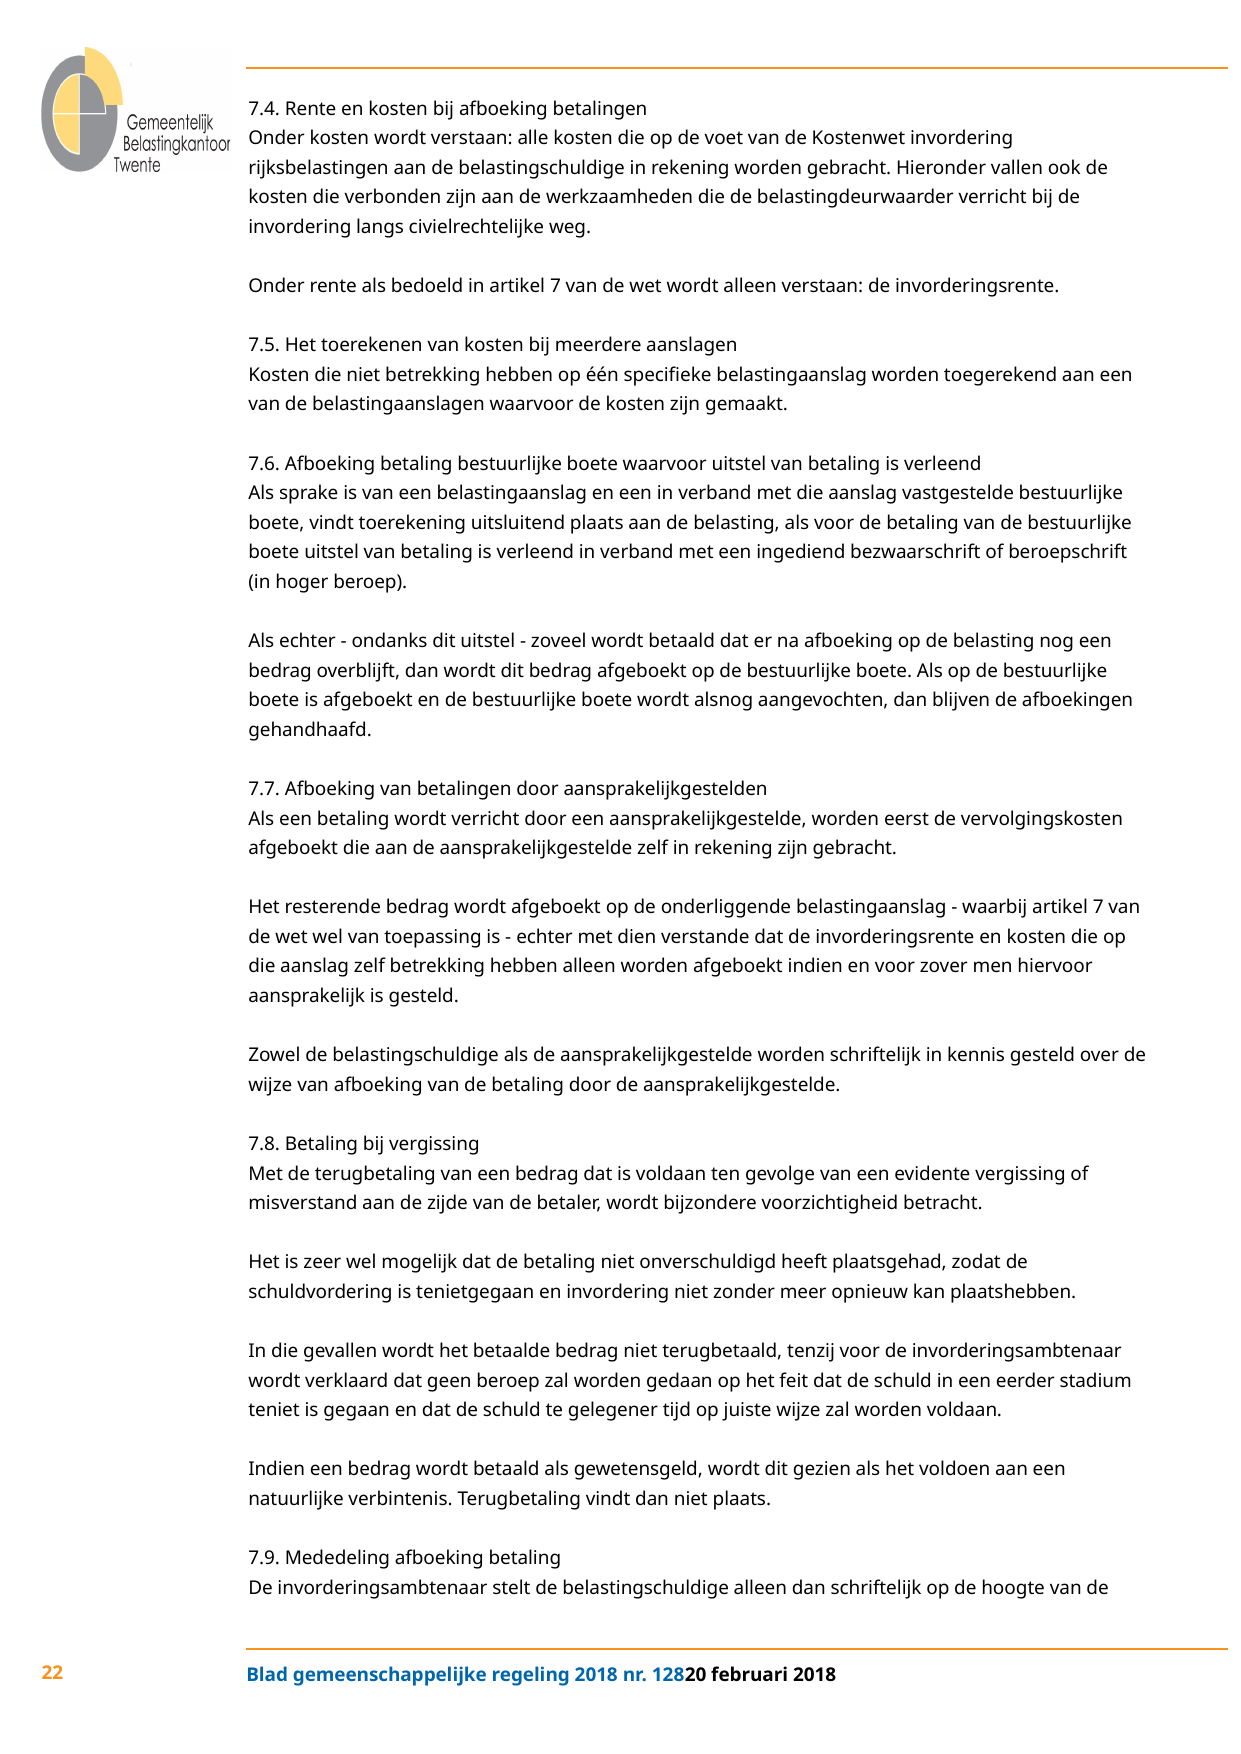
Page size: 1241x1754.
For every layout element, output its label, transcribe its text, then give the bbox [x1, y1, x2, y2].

text Kosten die niet betrekking hebben op één specifieke belastingaanslag worden toegerekend aan een van de belastingaanslagen waarvoor de kosten zijn gemaakt. [248, 361, 1152, 416]
text Zowel de belastingschuldige als de aansprakelijkgestelde worden schriftelijk in kennis gesteld over de wijze van afboeking van de betaling door de aansprakelijkgestelde. [248, 1041, 1152, 1097]
text 7.4. Rente en kosten bij afboeking betalingen [248, 95, 1152, 121]
text 7.8. Betaling bij vergissing [248, 1130, 1152, 1156]
text Onder kosten wordt verstaan: alle kosten die op de voet van de Kostenwet invordering rijksbelastingen aan de belastingschuldige in rekening worden gebracht. Hieronder vallen ook de kosten die verbonden zijn aan de werkzaamheden die de belastingdeurwaarder verricht bij de invordering langs civielrechtelijke weg. [248, 124, 1152, 239]
text Met de terugbetaling van een bedrag dat is voldaan ten gevolge van een evidente vergissing of misverstand aan de zijde van de betaler, wordt bijzondere voorzichtigheid betracht. [248, 1160, 1152, 1215]
picture [41, 47, 231, 172]
text 7.7. Afboeking van betalingen door aansprakelijkgestelden [248, 775, 1152, 801]
text In die gevallen wordt het betaalde bedrag niet terugbetaald, tenzij voor de invorderingsambtenaar wordt verklaard dat geen beroep zal worden gedaan op het feit dat de schuld in een eerder stadium teniet is gegaan en dat de schuld te gelegener tijd op juiste wijze zal worden voldaan. [248, 1337, 1152, 1422]
text 7.6. Afboeking betaling bestuurlijke boete waarvoor uitstel van betaling is verleend [248, 450, 1152, 476]
text 7.5. Het toerekenen van kosten bij meerdere aanslagen [248, 331, 1152, 357]
text Als een betaling wordt verricht door een aansprakelijkgestelde, worden eerst de vervolgingskosten afgeboekt die aan de aansprakelijkgestelde zelf in rekening zijn gebracht. [248, 805, 1152, 860]
text Het resterende bedrag wordt afgeboekt op de onderliggende belastingaanslag - waarbij artikel 7 van de wet wel van toepassing is - echter met dien verstande dat de invorderingsrente en kosten die op die aanslag zelf betrekking hebben alleen worden afgeboekt indien en voor zover men hiervoor aansprakelijk is gesteld. [248, 893, 1152, 1008]
text Als echter - ondanks dit uitstel - zoveel wordt betaald dat er na afboeking op de belasting nog een bedrag overblijft, dan wordt dit bedrag afgeboekt op de bestuurlijke boete. Als op de bestuurlijke boete is afgeboekt en de bestuurlijke boete wordt alsnog aangevochten, dan blijven de afboekingen gehandhaafd. [248, 627, 1152, 742]
text Onder rente als bedoeld in artikel 7 van de wet wordt alleen verstaan: de invorderingsrente. [248, 272, 1152, 298]
text Indien een bedrag wordt betaald als gewetensgeld, wordt dit gezien als het voldoen aan een natuurlijke verbintenis. Terugbetaling vindt dan niet plaats. [248, 1456, 1152, 1511]
text Het is zeer wel mogelijk dat de betaling niet onverschuldigd heeft plaatsgehad, zodat de schuldvordering is tenietgegaan en invordering niet zonder meer opnieuw kan plaatshebben. [248, 1248, 1152, 1304]
text Als sprake is van een belastingaanslag en een in verband met die aanslag vastgestelde bestuurlijke boete, vindt toerekening uitsluitend plaats aan de belasting, als voor de betaling van de bestuurlijke boete uitstel van betaling is verleend in verband met een ingediend bezwaarschrift of beroepschrift (in hoger beroep). [248, 479, 1152, 594]
text 7.9. Mededeling afboeking betaling [248, 1544, 1152, 1570]
text De invorderingsambtenaar stelt de belastingschuldige alleen dan schriftelijk op de hoogte van de [248, 1574, 1152, 1600]
